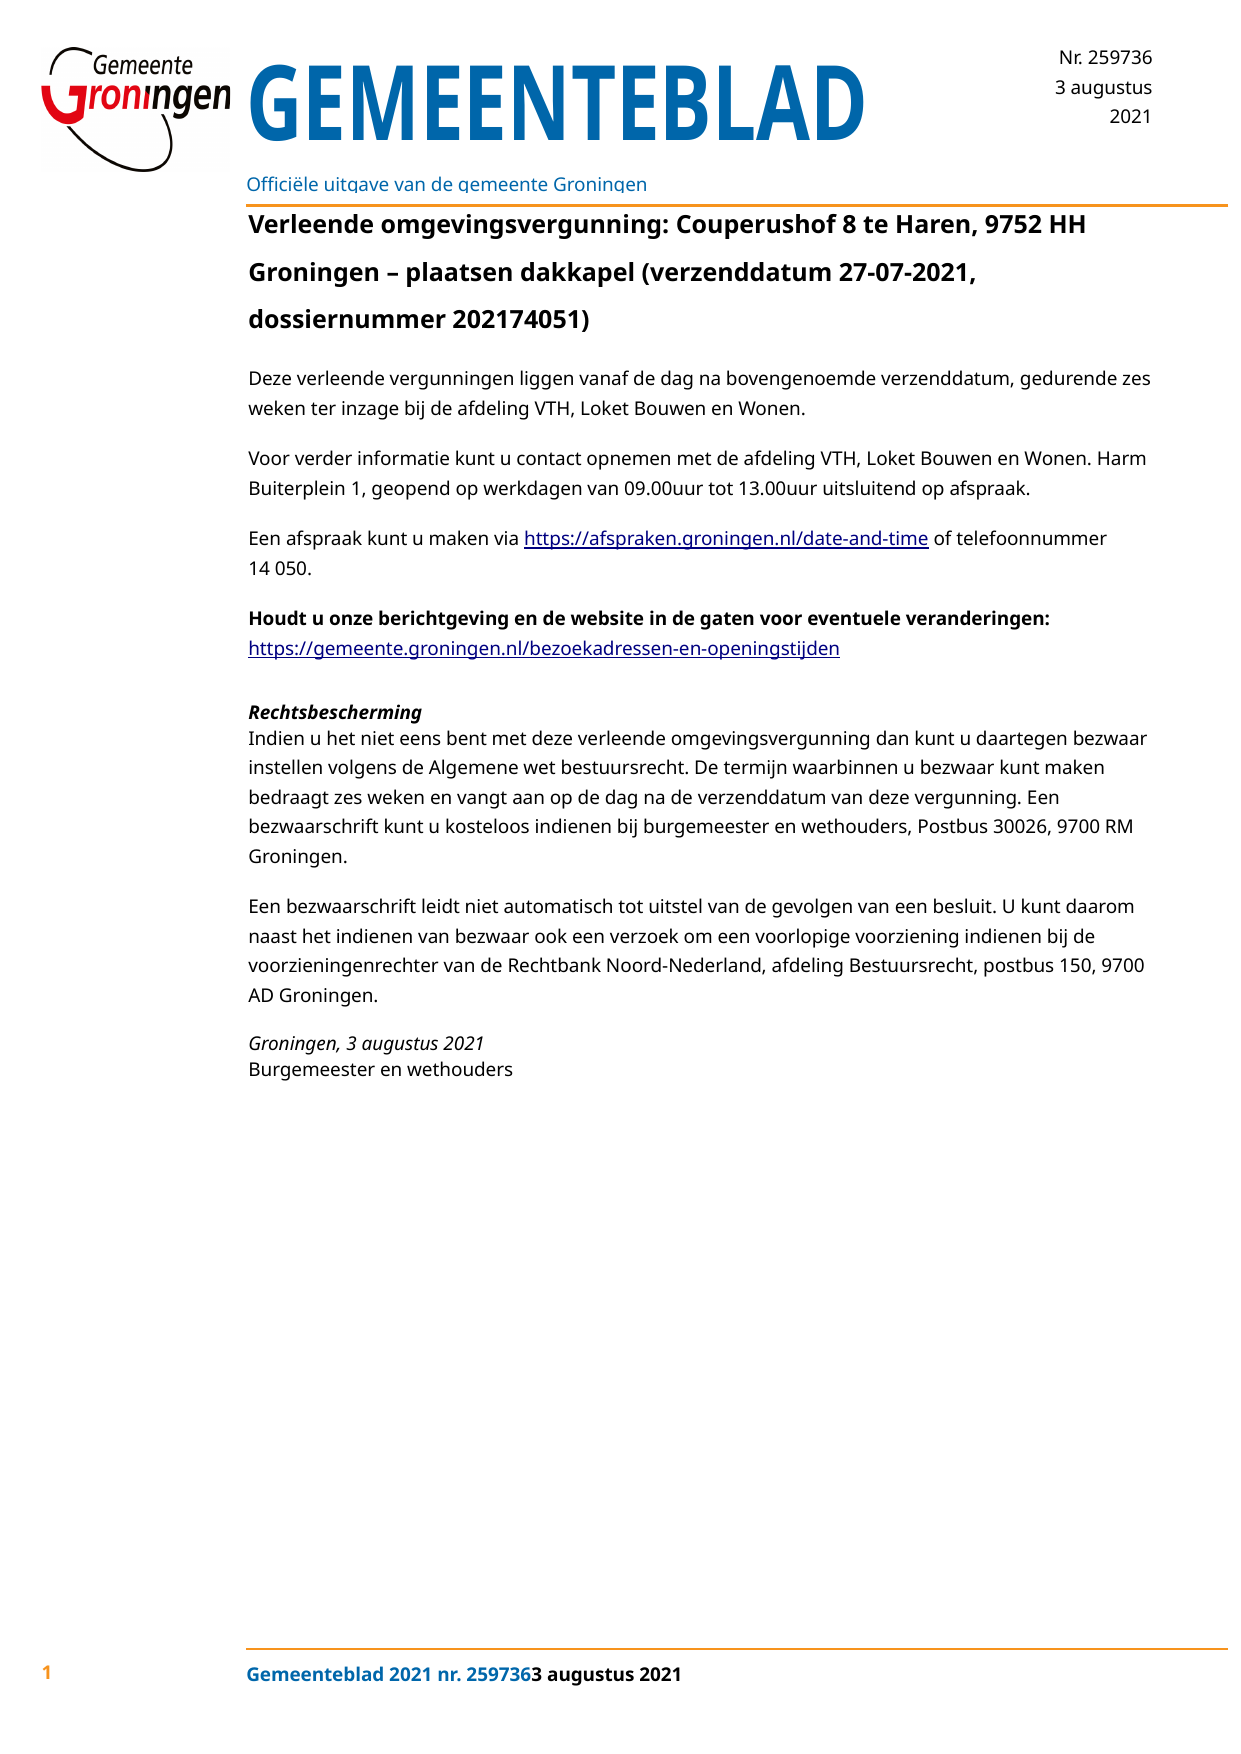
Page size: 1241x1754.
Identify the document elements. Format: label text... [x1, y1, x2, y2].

picture [41, 47, 231, 172]
text Rechtsbescherming [248, 699, 1152, 725]
text Groningen, 3 augustus 2021 [248, 1030, 1152, 1056]
text Een bezwaarschrift leidt niet automatisch tot uitstel van de gevolgen van een besluit. U kunt daarom naast het indienen van bezwaar ook een verzoek om een voorlopige voorziening indienen bij de voorzieningenrechter van de Rechtbank Noord-Nederland, afdeling Bestuursrecht, postbus 150, 9700 AD Groningen. [248, 893, 1152, 1008]
text Voor verder informatie kunt u contact opnemen met de afdeling VTH, Loket Bouwen en Wonen. Harm Buiterplein 1, geopend op werkdagen van 09.00uur tot 13.00uur uitsluitend op afspraak. [248, 446, 1152, 501]
text Indien u het niet eens bent met deze verleende omgevingsvergunning dan kunt u daartegen bezwaar instellen volgens de Algemene wet bestuursrecht. De termijn waarbinnen u bezwaar kunt maken bedraagt zes weken en vangt aan op de dag na de verzenddatum van deze vergunning. Een bezwaarschrift kunt u kosteloos indienen bij burgemeester en wethouders, Postbus 30026, 9700 RM Groningen. [248, 725, 1152, 869]
text Houdt u onze berichtgeving en de website in de gaten voor eventuele veranderingen: https://gemeente.groningen.nl/bezoekadressen-en-openingstijden [248, 606, 1152, 661]
text Verleende omgevingsvergunning: Couperushof 8 te Haren, 9752 HH Groningen – plaatsen dakkapel (verzenddatum 27-07-2021, dossiernummer 202174051) [248, 207, 1152, 336]
text Burgemeester en wethouders [248, 1056, 1152, 1082]
text Deze verleende vergunningen liggen vanaf de dag na bovengenoemde verzenddatum, gedurende zes weken ter inzage bij de afdeling VTH, Loket Bouwen en Wonen. [248, 366, 1152, 421]
text Een afspraak kunt u maken via https://afspraken.groningen.nl/date-and-time of telefoonnummer 14 050. [248, 526, 1152, 581]
